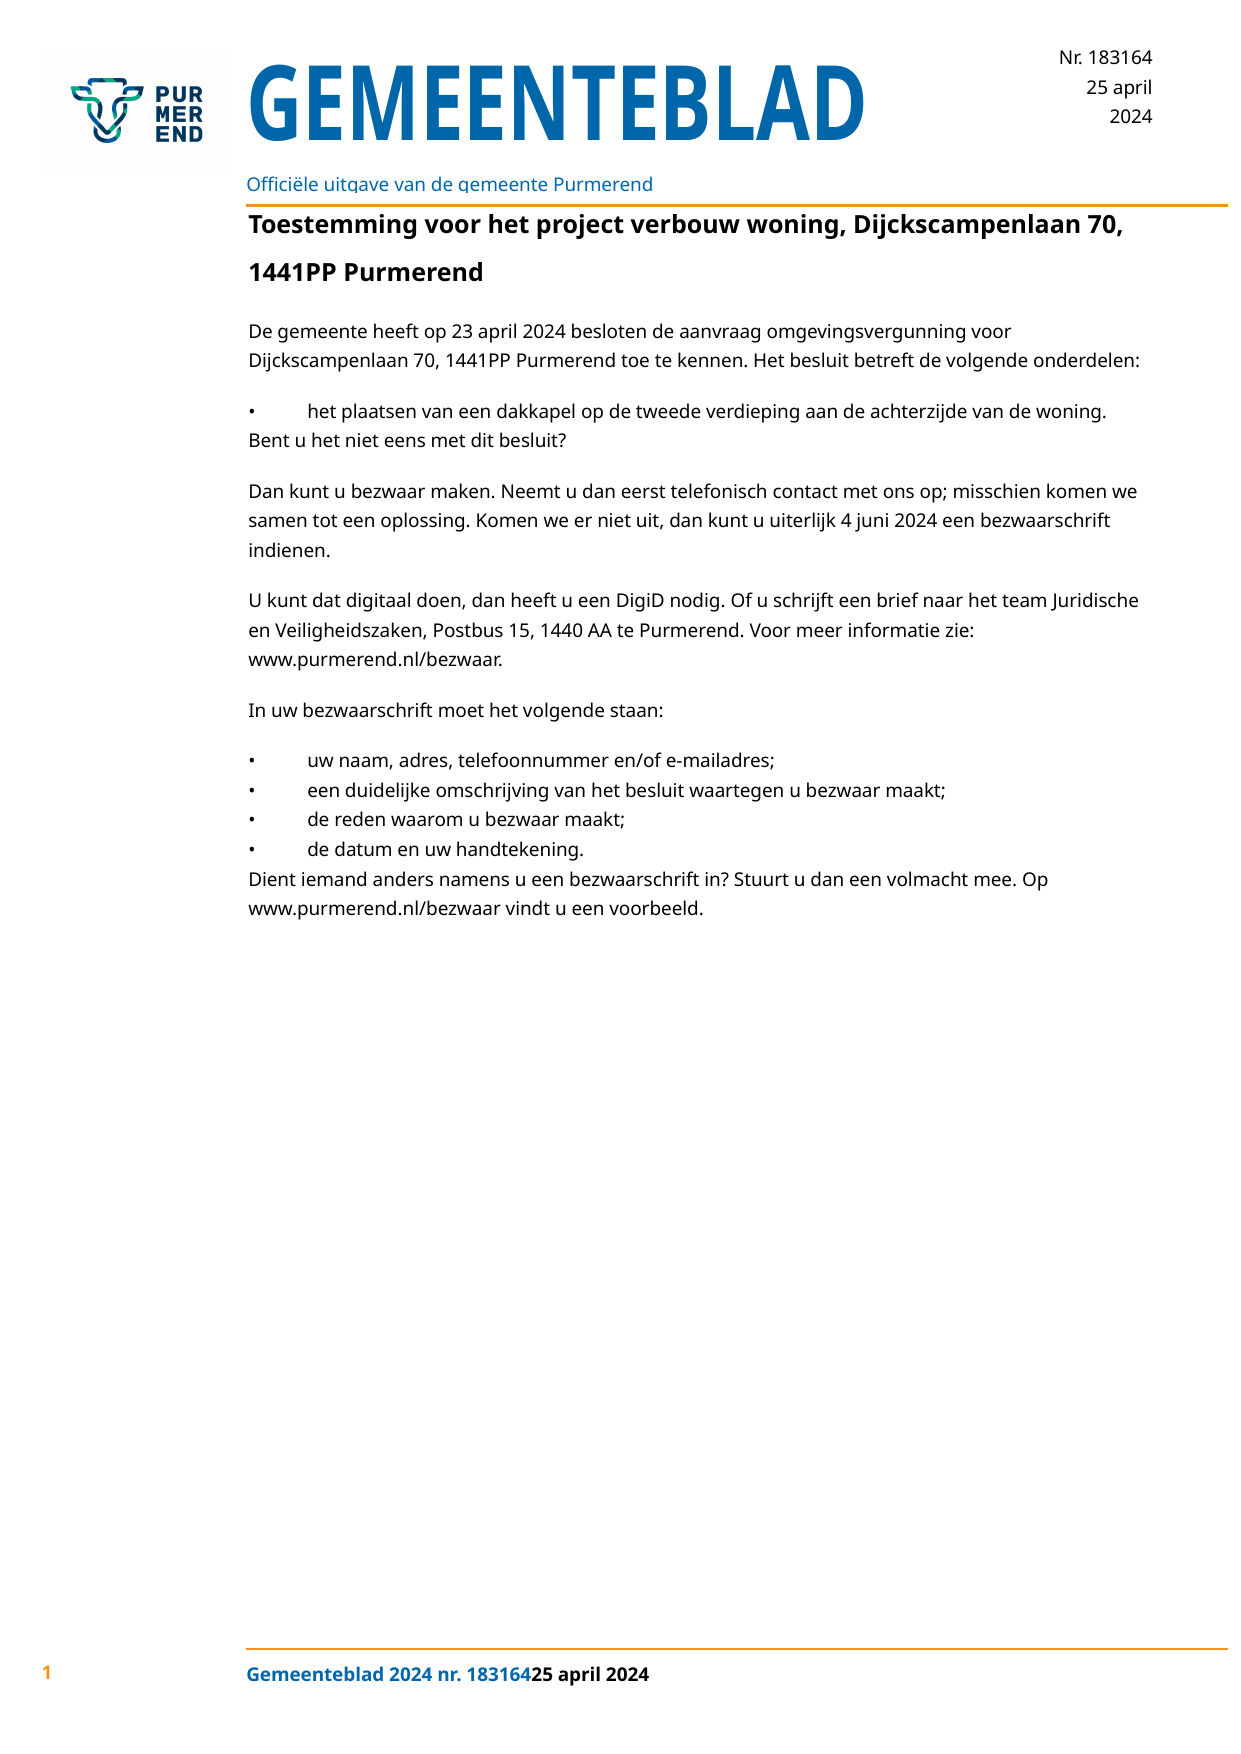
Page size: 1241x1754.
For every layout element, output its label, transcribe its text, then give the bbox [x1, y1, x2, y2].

text U kunt dat digitaal doen, dan heeft u een DigiD nodig. Of u schrijft een brief naar het team Juridische en Veiligheidszaken, Postbus 15, 1440 AA te Purmerend. Voor meer informatie zie: www.purmerend.nl/bezwaar. [248, 587, 1152, 672]
text Dan kunt u bezwaar maken. Neemt u dan eerst telefonisch contact met ons op; misschien komen we samen tot een oplossing. Komen we er niet uit, dan kunt u uiterlijk 4 juni 2024 een bezwaarschrift indienen. [248, 478, 1152, 563]
list de reden waarom u bezwaar maakt; [248, 807, 1152, 832]
text Toestemming voor het project verbouw woning, Dijckscampenlaan 70, 1441PP Purmerend [248, 207, 1152, 288]
text De gemeente heeft op 23 april 2024 besloten de aanvraag omgevingsvergunning voor Dijckscampenlaan 70, 1441PP Purmerend toe te kennen. Het besluit betreft de volgende onderdelen: [248, 318, 1152, 373]
text In uw bezwaarschrift moet het volgende staan: [248, 697, 1152, 723]
list de datum en uw handtekening. [248, 836, 1152, 862]
text Bent u het niet eens met dit besluit? [248, 427, 1152, 453]
list het plaatsen van een dakkapel op de tweede verdieping aan de achterzijde van de woning. [248, 398, 1152, 424]
picture [41, 47, 231, 172]
list uw naam, adres, telefoonnummer en/of e-mailadres; [248, 747, 1152, 773]
text Dient iemand anders namens u een bezwaarschrift in? Stuurt u dan een volmacht mee. Op www.purmerend.nl/bezwaar vindt u een voorbeeld. [248, 866, 1152, 921]
list een duidelijke omschrijving van het besluit waartegen u bezwaar maakt; [248, 777, 1152, 803]
